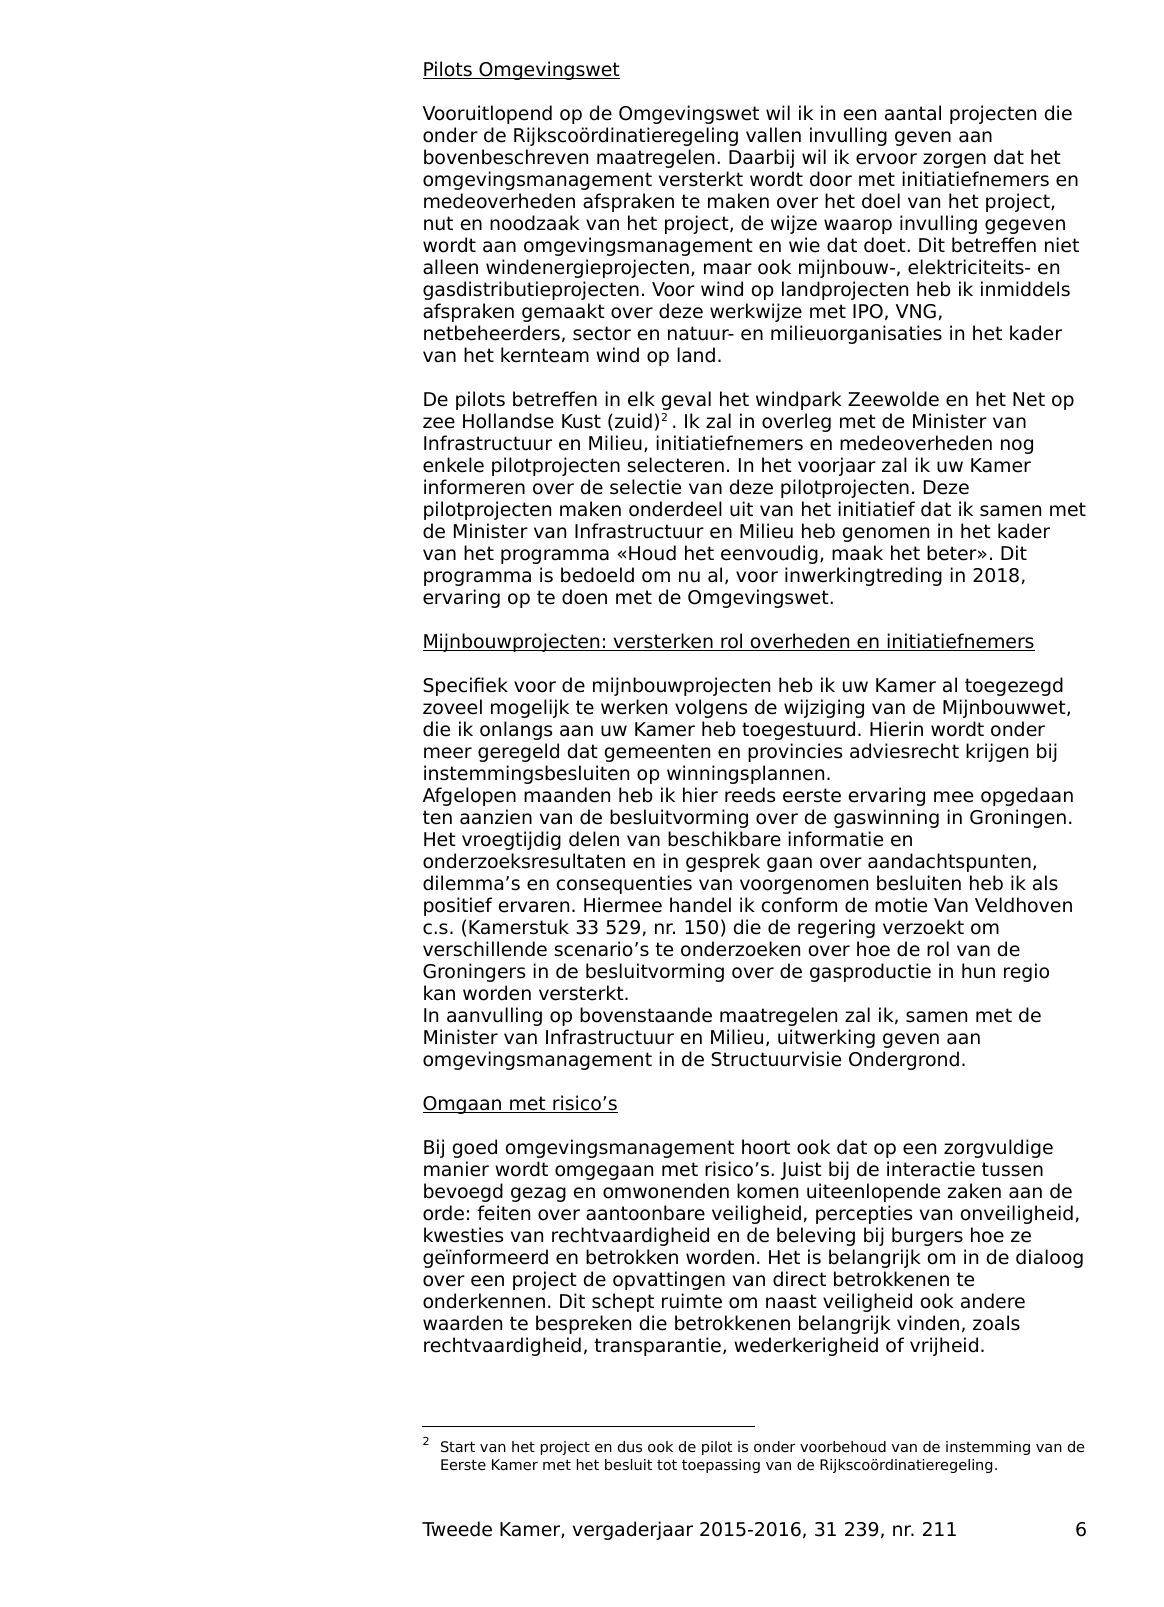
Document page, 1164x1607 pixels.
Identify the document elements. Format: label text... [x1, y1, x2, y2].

text Afgelopen maanden heb ik hier reeds eerste ervaring mee opgedaan ten aanzien van de besluitvorming over de gaswinning in Groningen. Het vroegtijdig delen van beschikbare informatie en onderzoeksresultaten en in gesprek gaan over aandachtspunten, dilemma’s en consequenties van voorgenomen besluiten heb ik als positief ervaren. Hiermee handel ik conform de motie Van Veldhoven c.s. (Kamerstuk 33 529, nr. 150) die de regering verzoekt om verschillende scenario’s te onderzoeken over hoe de rol van de Groningers in de besluitvorming over de gasproductie in hun regio kan worden versterkt. [422, 785, 1087, 1005]
text Bij goed omgevingsmanagement hoort ook dat op een zorgvuldige manier wordt omgegaan met risico’s. Juist bij de interactie tussen bevoegd gezag en omwonenden komen uiteenlopende zaken aan de orde: feiten over aantoonbare veiligheid, percepties van onveiligheid, kwesties van rechtvaardigheid en de beleving bij burgers hoe ze geïnformeerd en betrokken worden. Het is belangrijk om in de dialoog over een project de opvattingen van direct betrokkenen te onderkennen. Dit schept ruimte om naast veiligheid ook andere waarden te bespreken die betrokkenen belangrijk vinden, zoals rechtvaardigheid, transparantie, wederkerigheid of vrijheid. [422, 1137, 1087, 1357]
subtitle Pilots Omgevingswet [422, 59, 1087, 81]
subtitle Omgaan met risico’s [422, 1093, 1087, 1115]
subtitle Mijnbouwprojecten: versterken rol overheden en initiatiefnemers [422, 631, 1087, 653]
text Specifiek voor de mijnbouwprojecten heb ik uw Kamer al toegezegd zoveel mogelijk te werken volgens de wijziging van de Mijnbouwwet, die ik onlangs aan uw Kamer heb toegestuurd. Hierin wordt onder meer geregeld dat gemeenten en provincies adviesrecht krijgen bij instemmingsbesluiten op winningsplannen. [422, 675, 1087, 785]
text Vooruitlopend op de Omgevingswet wil ik in een aantal projecten die onder de Rijkscoördinatieregeling vallen invulling geven aan bovenbeschreven maatregelen. Daarbij wil ik ervoor zorgen dat het omgevingsmanagement versterkt wordt door met initiatiefnemers en medeoverheden afspraken te maken over het doel van het project, nut en noodzaak van het project, de wijze waarop invulling gegeven wordt aan omgevingsmanagement en wie dat doet. Dit betreffen niet alleen windenergieprojecten, maar ook mijnbouw-, elektriciteits- en gasdistributieprojecten. Voor wind op landprojecten heb ik inmiddels afspraken gemaakt over deze werkwijze met IPO, VNG, netbeheerders, sector en natuur- en milieuorganisaties in het kader van het kernteam wind op land. [422, 103, 1087, 367]
text In aanvulling op bovenstaande maatregelen zal ik, samen met de Minister van Infrastructuur en Milieu, uitwerking geven aan omgevingsmanagement in de Structuurvisie Ondergrond. [422, 1005, 1087, 1071]
text Start van het project en dus ook de pilot is onder voorbehoud van de instemming van de Eerste Kamer met het besluit tot toepassing van de Rijkscoördinatieregeling. [422, 1435, 1087, 1474]
text De pilots betreffen in elk geval het windpark Zeewolde en het Net op zee Hollandse Kust (zuid). Ik zal in overleg met de Minister van Infrastructuur en Milieu, initiatiefnemers en medeoverheden nog enkele pilotprojecten selecteren. In het voorjaar zal ik uw Kamer informeren over de selectie van deze pilotprojecten. Deze pilotprojecten maken onderdeel uit van het initiatief dat ik samen met de Minister van Infrastructuur en Milieu heb genomen in het kader van het programma «Houd het eenvoudig, maak het beter». Dit programma is bedoeld om nu al, voor inwerkingtreding in 2018, ervaring op te doen met de Omgevingswet. [422, 389, 1087, 609]
